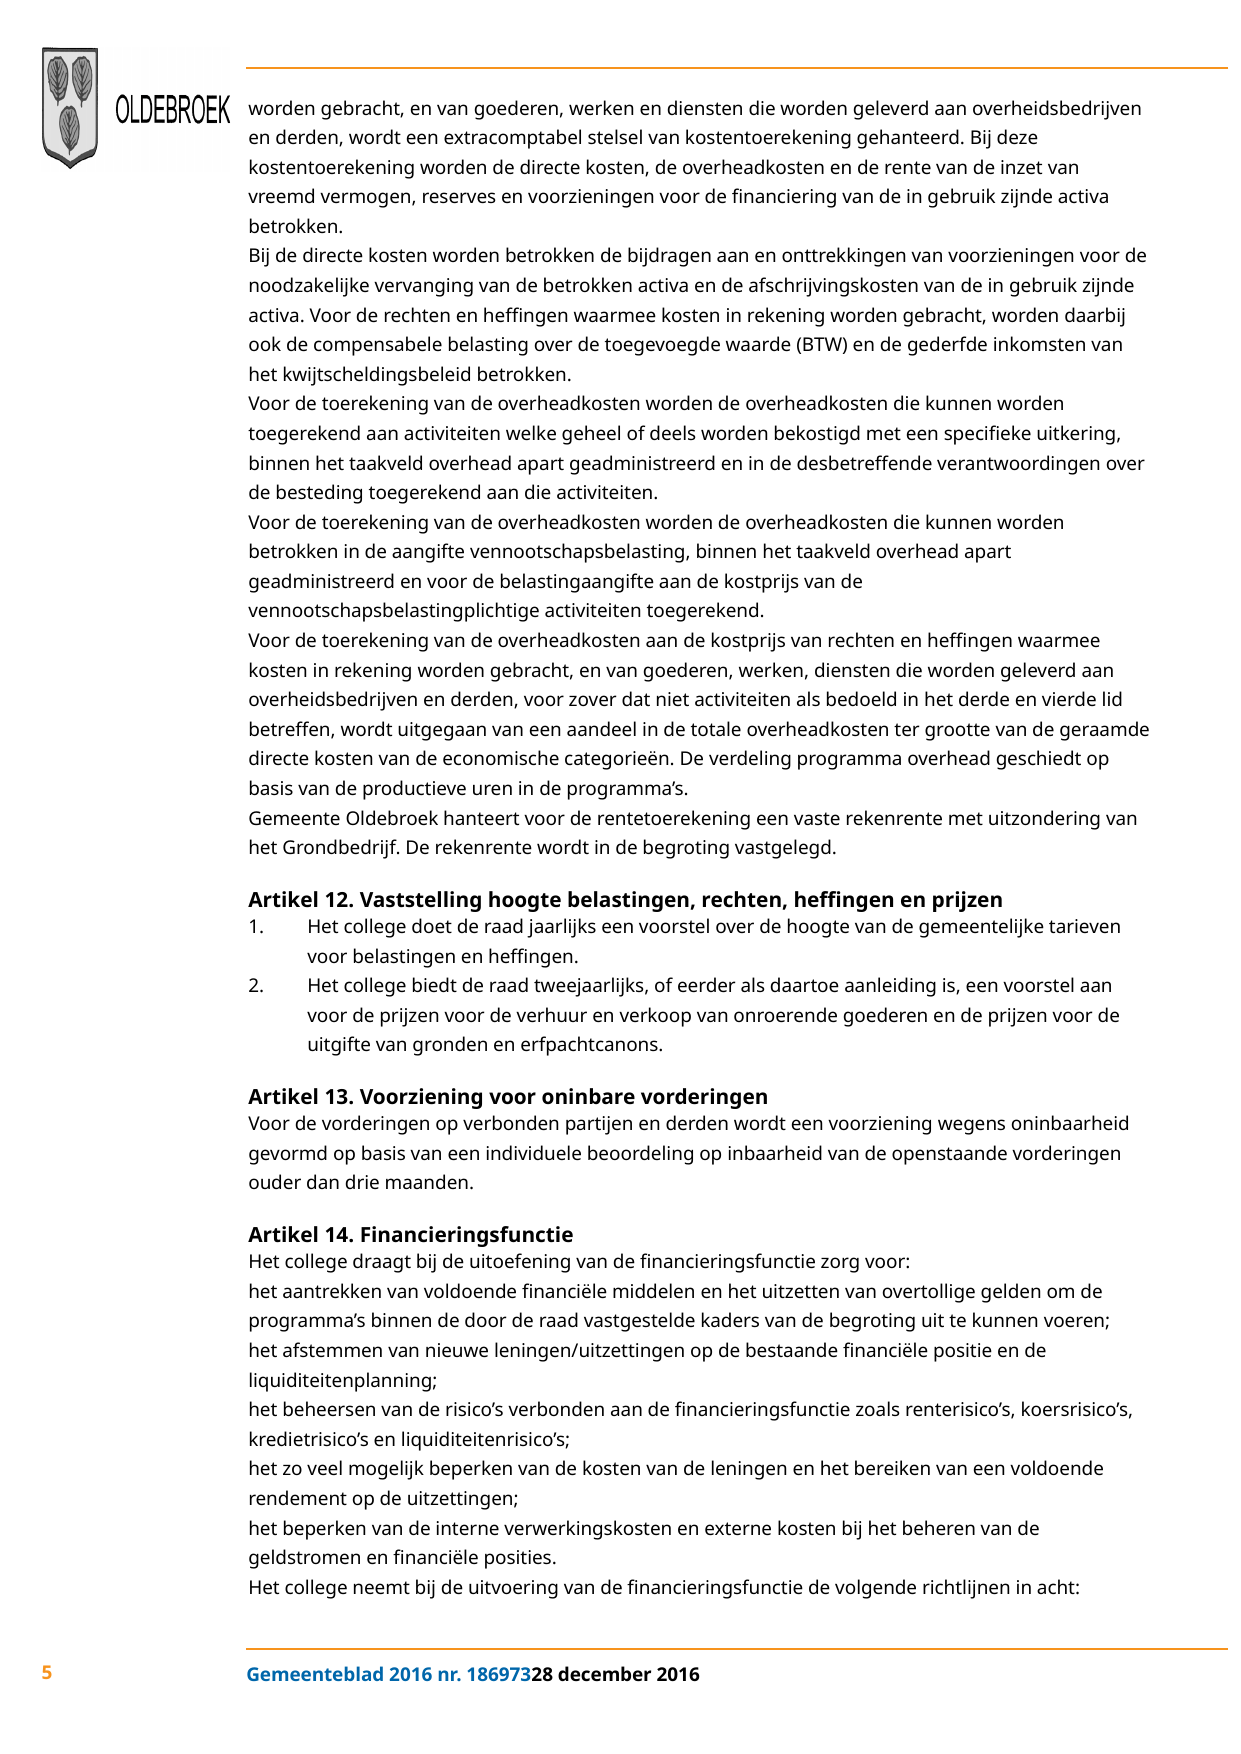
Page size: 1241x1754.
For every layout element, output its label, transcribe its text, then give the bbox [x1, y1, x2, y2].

list Het college doet de raad jaarlijks een voorstel over de hoogte van de gemeentelijke tarieven voor belastingen en heffingen. [248, 913, 1152, 968]
text het beheersen van de risico’s verbonden aan de financieringsfunctie zoals renterisico’s, koersrisico’s, kredietrisico’s en liquiditeitenrisico’s; [248, 1396, 1152, 1452]
text het aantrekken van voldoende financiële middelen en het uitzetten van overtollige gelden om de programma’s binnen de door de raad vastgestelde kaders van de begroting uit te kunnen voeren; [248, 1278, 1152, 1333]
text Het college draagt bij de uitoefening van de financieringsfunctie zorg voor: [248, 1248, 1152, 1274]
text Voor de toerekening van de overheadkosten worden de overheadkosten die kunnen worden betrokken in de aangifte vennootschapsbelasting, binnen het taakveld overhead apart geadministreerd en voor de belastingaangifte aan de kostprijs van de vennootschapsbelastingplichtige activiteiten toegerekend. [248, 509, 1152, 623]
text Voor de vorderingen op verbonden partijen en derden wordt een voorziening wegens oninbaarheid gevormd op basis van een individuele beoordeling op inbaarheid van de openstaande vorderingen ouder dan drie maanden. [248, 1110, 1152, 1195]
text Het college neemt bij de uitvoering van de financieringsfunctie de volgende richtlijnen in acht: [248, 1574, 1152, 1599]
text Artikel 14. Financieringsfunctie [248, 1220, 1152, 1248]
text Bij de directe kosten worden betrokken de bijdragen aan en onttrekkingen van voorzieningen voor de noodzakelijke vervanging van de betrokken activa en de afschrijvingskosten van de in gebruik zijnde activa. Voor de rechten en heffingen waarmee kosten in rekening worden gebracht, worden daarbij ook de compensabele belasting over de toegevoegde waarde (BTW) en de gederfde inkomsten van het kwijtscheldingsbeleid betrokken. [248, 243, 1152, 387]
text het afstemmen van nieuwe leningen/uitzettingen op de bestaande financiële positie en de liquiditeitenplanning; [248, 1337, 1152, 1392]
text Gemeente Oldebroek hanteert voor de rentetoerekening een vaste rekenrente met uitzondering van het Grondbedrijf. De rekenrente wordt in de begroting vastgelegd. [248, 805, 1152, 860]
text worden gebracht, en van goederen, werken en diensten die worden geleverd aan overheidsbedrijven en derden, wordt een extracomptabel stelsel van kostentoerekening gehanteerd. Bij deze kostentoerekening worden de directe kosten, de overheadkosten en de rente van de inzet van vreemd vermogen, reserves en voorzieningen voor de financiering van de in gebruik zijnde activa betrokken. [248, 95, 1152, 239]
text het beperken van de interne verwerkingskosten en externe kosten bij het beheren van de geldstromen en financiële posities. [248, 1515, 1152, 1570]
text Voor de toerekening van de overheadkosten worden de overheadkosten die kunnen worden toegerekend aan activiteiten welke geheel of deels worden bekostigd met een specifieke uitkering, binnen het taakveld overhead apart geadministreerd en in de desbetreffende verantwoordingen over de besteding toegerekend aan die activiteiten. [248, 391, 1152, 505]
list Het college biedt de raad tweejaarlijks, of eerder als daartoe aanleiding is, een voorstel aan voor de prijzen voor de verhuur en verkoop van onroerende goederen en de prijzen voor de uitgifte van gronden en erfpachtcanons. [248, 972, 1152, 1057]
text Voor de toerekening van de overheadkosten aan de kostprijs van rechten en heffingen waarmee kosten in rekening worden gebracht, en van goederen, werken, diensten die worden geleverd aan overheidsbedrijven en derden, voor zover dat niet activiteiten als bedoeld in het derde en vierde lid betreffen, wordt uitgegaan van een aandeel in de totale overheadkosten ter grootte van de geraamde directe kosten van de economische categorieën. De verdeling programma overhead geschiedt op basis van de productieve uren in de programma’s. [248, 627, 1152, 801]
picture [41, 47, 231, 172]
text Artikel 13. Voorziening voor oninbare vorderingen [248, 1082, 1152, 1110]
text het zo veel mogelijk beperken van de kosten van de leningen en het bereiken van een voldoende rendement op de uitzettingen; [248, 1456, 1152, 1511]
text Artikel 12. Vaststelling hoogte belastingen, rechten, heffingen en prijzen [248, 885, 1152, 913]
